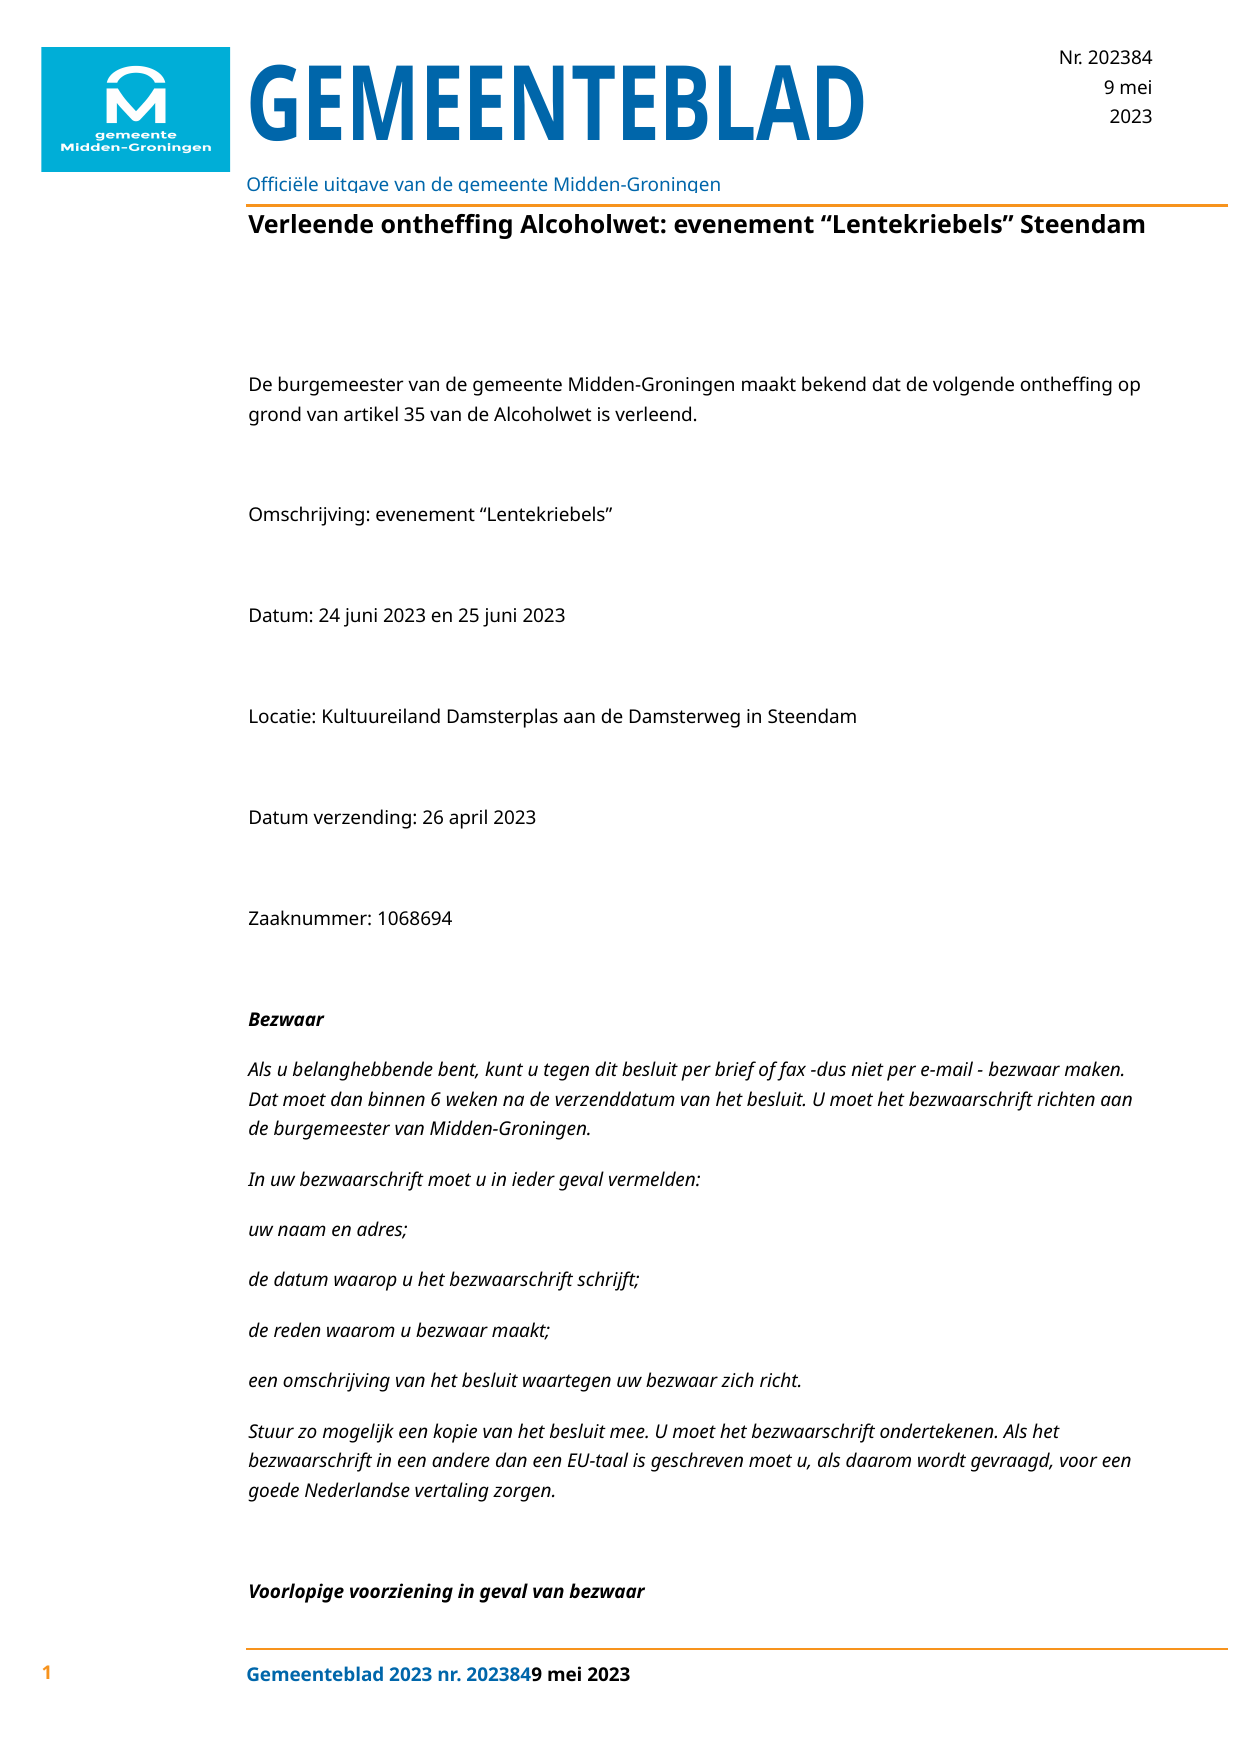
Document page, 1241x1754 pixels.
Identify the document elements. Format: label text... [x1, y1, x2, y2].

text een omschrijving van het besluit waartegen uw bezwaar zich richt. [248, 1367, 1152, 1393]
text Zaaknummer: 1068694 [248, 905, 1152, 931]
picture [107, 89, 165, 122]
text uw naam en adres; [248, 1216, 1152, 1242]
text Als u belanghebbende bent, kunt u tegen dit besluit per brief of fax -dus niet per e-mail - bezwaar maken. Dat moet dan binnen 6 weken na de verzenddatum van het besluit. U moet het bezwaarschrift richten aan de burgemeester van Midden-Groningen. [248, 1056, 1152, 1141]
text Locatie: Kultuureiland Damsterplas aan de Damsterweg in Steendam [248, 703, 1152, 729]
text In uw bezwaarschrift moet u in ieder geval vermelden: [248, 1166, 1152, 1191]
text De burgemeester van de gemeente Midden-Groningen maakt bekend dat de volgende ontheffing op grond van artikel 35 van de Alcoholwet is verleend. [248, 371, 1152, 426]
text Stuur zo mogelijk een kopie van het besluit mee. U moet het bezwaarschrift ondertekenen. Als het bezwaarschrift in een andere dan een EU-taal is geschreven moet u, als daarom wordt gevraagd, voor een goede Nederlandse vertaling zorgen. [248, 1418, 1152, 1503]
text Datum: 24 juni 2023 en 25 juni 2023 [248, 602, 1152, 628]
text Datum verzending: 26 april 2023 [248, 804, 1152, 830]
text Bezwaar [248, 1006, 1152, 1031]
text de datum waarop u het bezwaarschrift schrijft; [248, 1267, 1152, 1292]
text Verleende ontheffing Alcoholwet: evenement “Lentekriebels” Steendam [248, 207, 1152, 241]
text Voorlopige voorziening in geval van bezwaar [248, 1578, 1152, 1603]
picture [184, 146, 190, 153]
text de reden waarom u bezwaar maakt; [248, 1317, 1152, 1343]
picture [108, 66, 164, 82]
text Omschrijving: evenement “Lentekriebels” [248, 502, 1152, 527]
